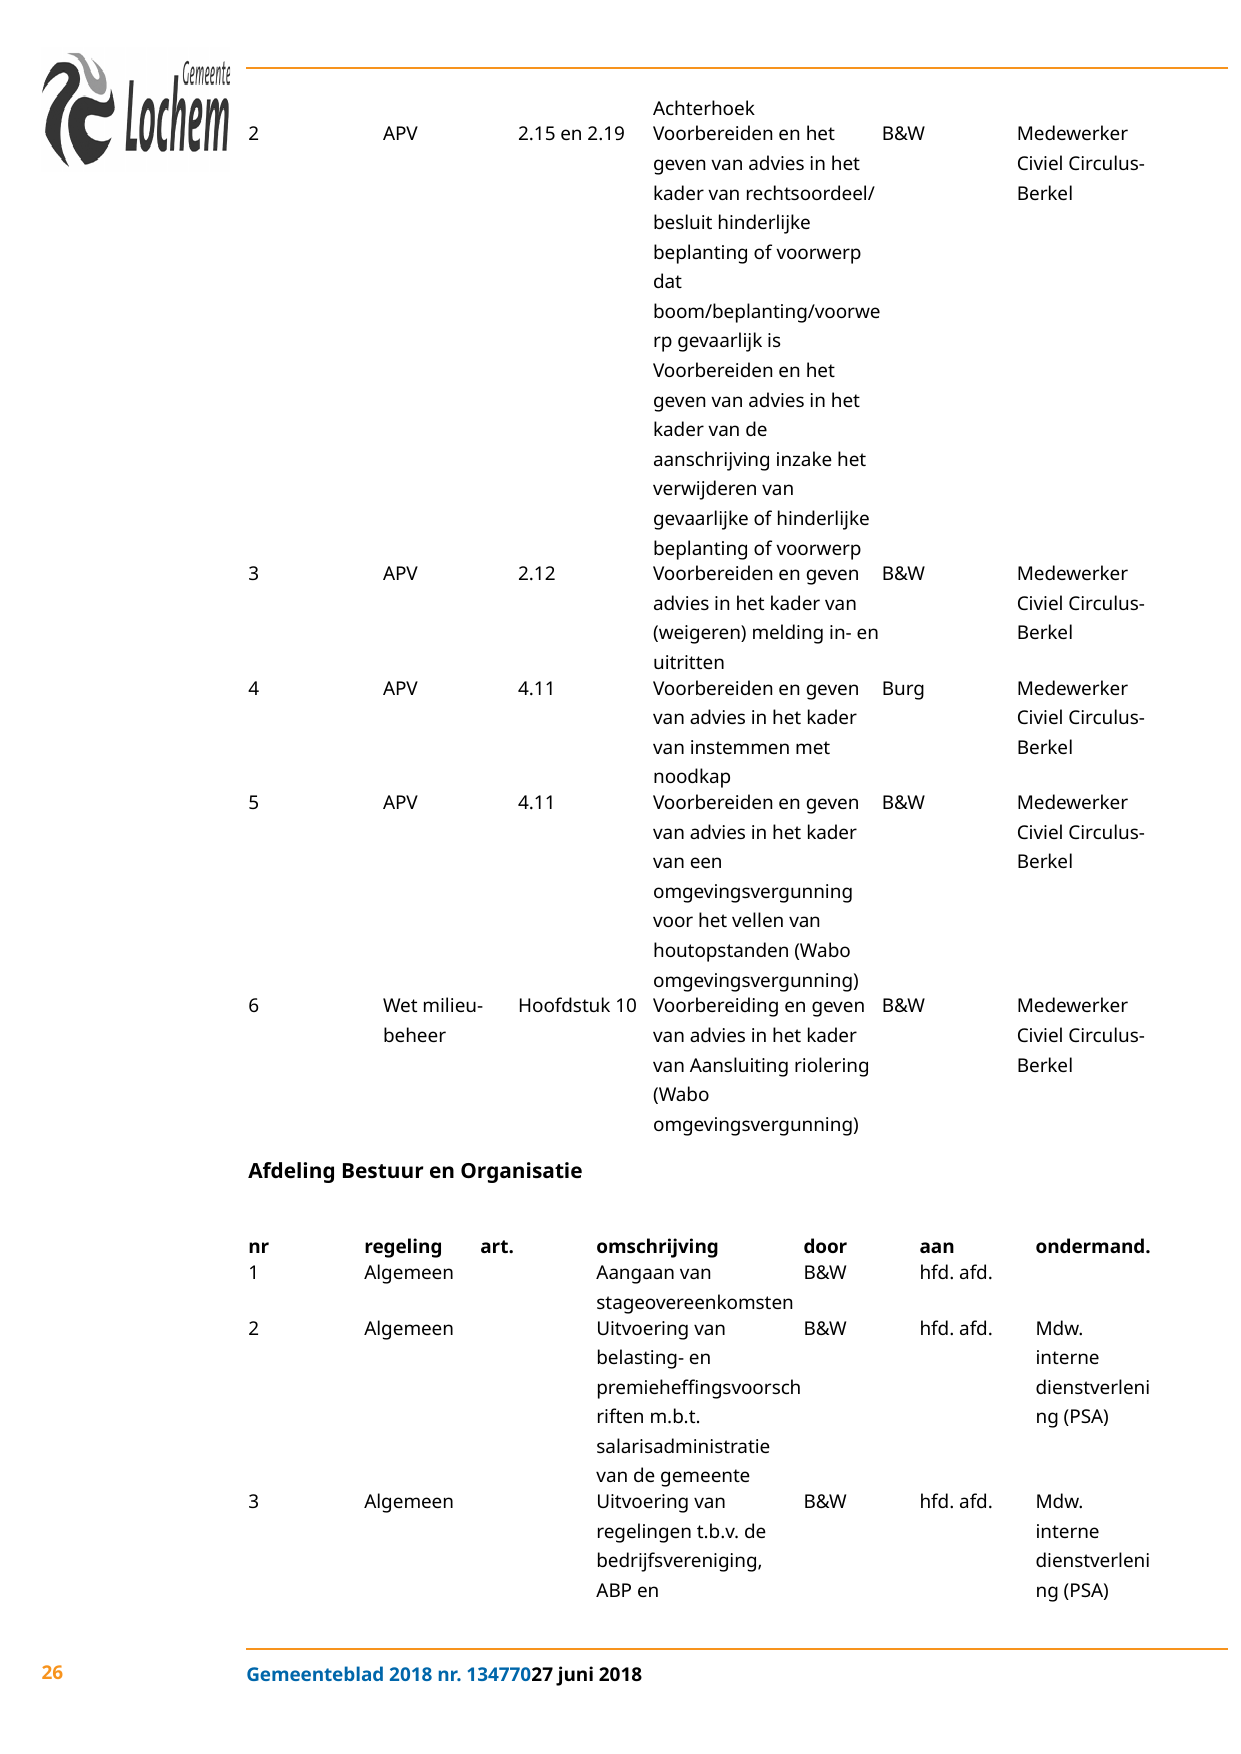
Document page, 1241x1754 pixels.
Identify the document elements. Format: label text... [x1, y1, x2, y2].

table_cell Achterhoek [653, 95, 882, 121]
table_cell [518, 95, 653, 121]
table_cell Hoofdstuk 10 [518, 993, 653, 1137]
table_cell Algemeen [364, 1315, 480, 1488]
table_cell Wet milieu-beheer [383, 993, 518, 1137]
table_cell APV [383, 121, 518, 560]
table_cell 4 [248, 675, 383, 789]
table_cell B&W [882, 560, 1017, 675]
table_cell Voorbereiding en geven van advies in het kader van Aansluiting riolering (Wabo omgevingsvergunning) [653, 993, 882, 1137]
table_cell Voorbereiden en geven van advies in het kader van instemmen met noodkap [653, 675, 882, 789]
table_cell B&W [882, 789, 1017, 993]
table_cell 6 [248, 993, 383, 1137]
table_cell [480, 1489, 596, 1603]
table_cell B&W [803, 1260, 919, 1315]
table_header regeling [364, 1234, 480, 1259]
table_cell Medewerker Civiel Circulus-Berkel [1017, 675, 1152, 789]
table_cell hfd. afd. [919, 1315, 1035, 1488]
table_cell 4.11 [518, 675, 653, 789]
table_cell hfd. afd. [919, 1260, 1035, 1315]
table_cell Uitvoering van regelingen t.b.v. de bedrijfsvereniging, ABP en [596, 1489, 803, 1603]
table_cell 2.12 [518, 560, 653, 675]
table_cell 2.15 en 2.19 [518, 121, 653, 560]
table_cell [480, 1260, 596, 1315]
table_cell [480, 1315, 596, 1488]
table_header ondermand. [1035, 1234, 1152, 1259]
table_cell Aangaan van stageovereenkomsten [596, 1260, 803, 1315]
table_cell B&W [803, 1489, 919, 1603]
table_cell Medewerker Civiel Circulus-Berkel [1017, 560, 1152, 675]
table_cell Burg [882, 675, 1017, 789]
table_cell 3 [248, 1489, 364, 1603]
table_header art. [480, 1234, 596, 1259]
table_cell Voorbereiden en geven advies in het kader van (weigeren) melding in- en uitritten [653, 560, 882, 675]
table_cell 5 [248, 789, 383, 993]
table_cell Mdw. interne dienstverlening (PSA) [1035, 1315, 1152, 1488]
table_cell 3 [248, 560, 383, 675]
table_header aan [919, 1234, 1035, 1259]
table_cell [1017, 95, 1152, 121]
table_header door [803, 1234, 919, 1259]
table_cell Medewerker Civiel Circulus-Berkel [1017, 993, 1152, 1137]
table_cell Voorbereiden en het geven van advies in het kader van rechtsoordeel/ besluit hinderlijke beplanting of voorwerp dat boom/beplanting/voorwerp gevaarlijk is Voorbereiden en het geven van advies in het kader van de aanschrijving inzake het verwijderen van gevaarlijke of hinderlijke beplanting of voorwerp [653, 121, 882, 560]
table_cell Mdw. interne dienstverlening (PSA) [1035, 1489, 1152, 1603]
table_cell 2 [248, 121, 383, 560]
table_cell Medewerker Civiel Circulus-Berkel [1017, 121, 1152, 560]
table_cell 2 [248, 1315, 364, 1488]
table_cell [248, 95, 383, 121]
table_cell [1035, 1260, 1152, 1315]
table_header omschrijving [596, 1234, 803, 1259]
picture [41, 47, 231, 172]
table_cell hfd. afd. [919, 1489, 1035, 1603]
table_cell B&W [882, 993, 1017, 1137]
table_cell B&W [882, 121, 1017, 560]
table_cell Uitvoering van belasting- en premieheffingsvoorschriften m.b.t. salarisadministratie van de gemeente [596, 1315, 803, 1488]
table_cell B&W [803, 1315, 919, 1488]
table_cell [383, 95, 518, 121]
table_cell Medewerker Civiel Circulus-Berkel [1017, 789, 1152, 993]
text Afdeling Bestuur en Organisatie [248, 1156, 1152, 1184]
table_cell Algemeen [364, 1489, 480, 1603]
table_cell APV [383, 675, 518, 789]
table_cell APV [383, 560, 518, 675]
table_header nr [248, 1234, 364, 1259]
table_cell Algemeen [364, 1260, 480, 1315]
table_cell Voorbereiden en geven van advies in het kader van een omgevingsvergunning voor het vellen van houtopstanden (Wabo omgevingsvergunning) [653, 789, 882, 993]
table_cell 1 [248, 1260, 364, 1315]
table_cell 4.11 [518, 789, 653, 993]
table_cell [882, 95, 1017, 121]
table_cell APV [383, 789, 518, 993]
